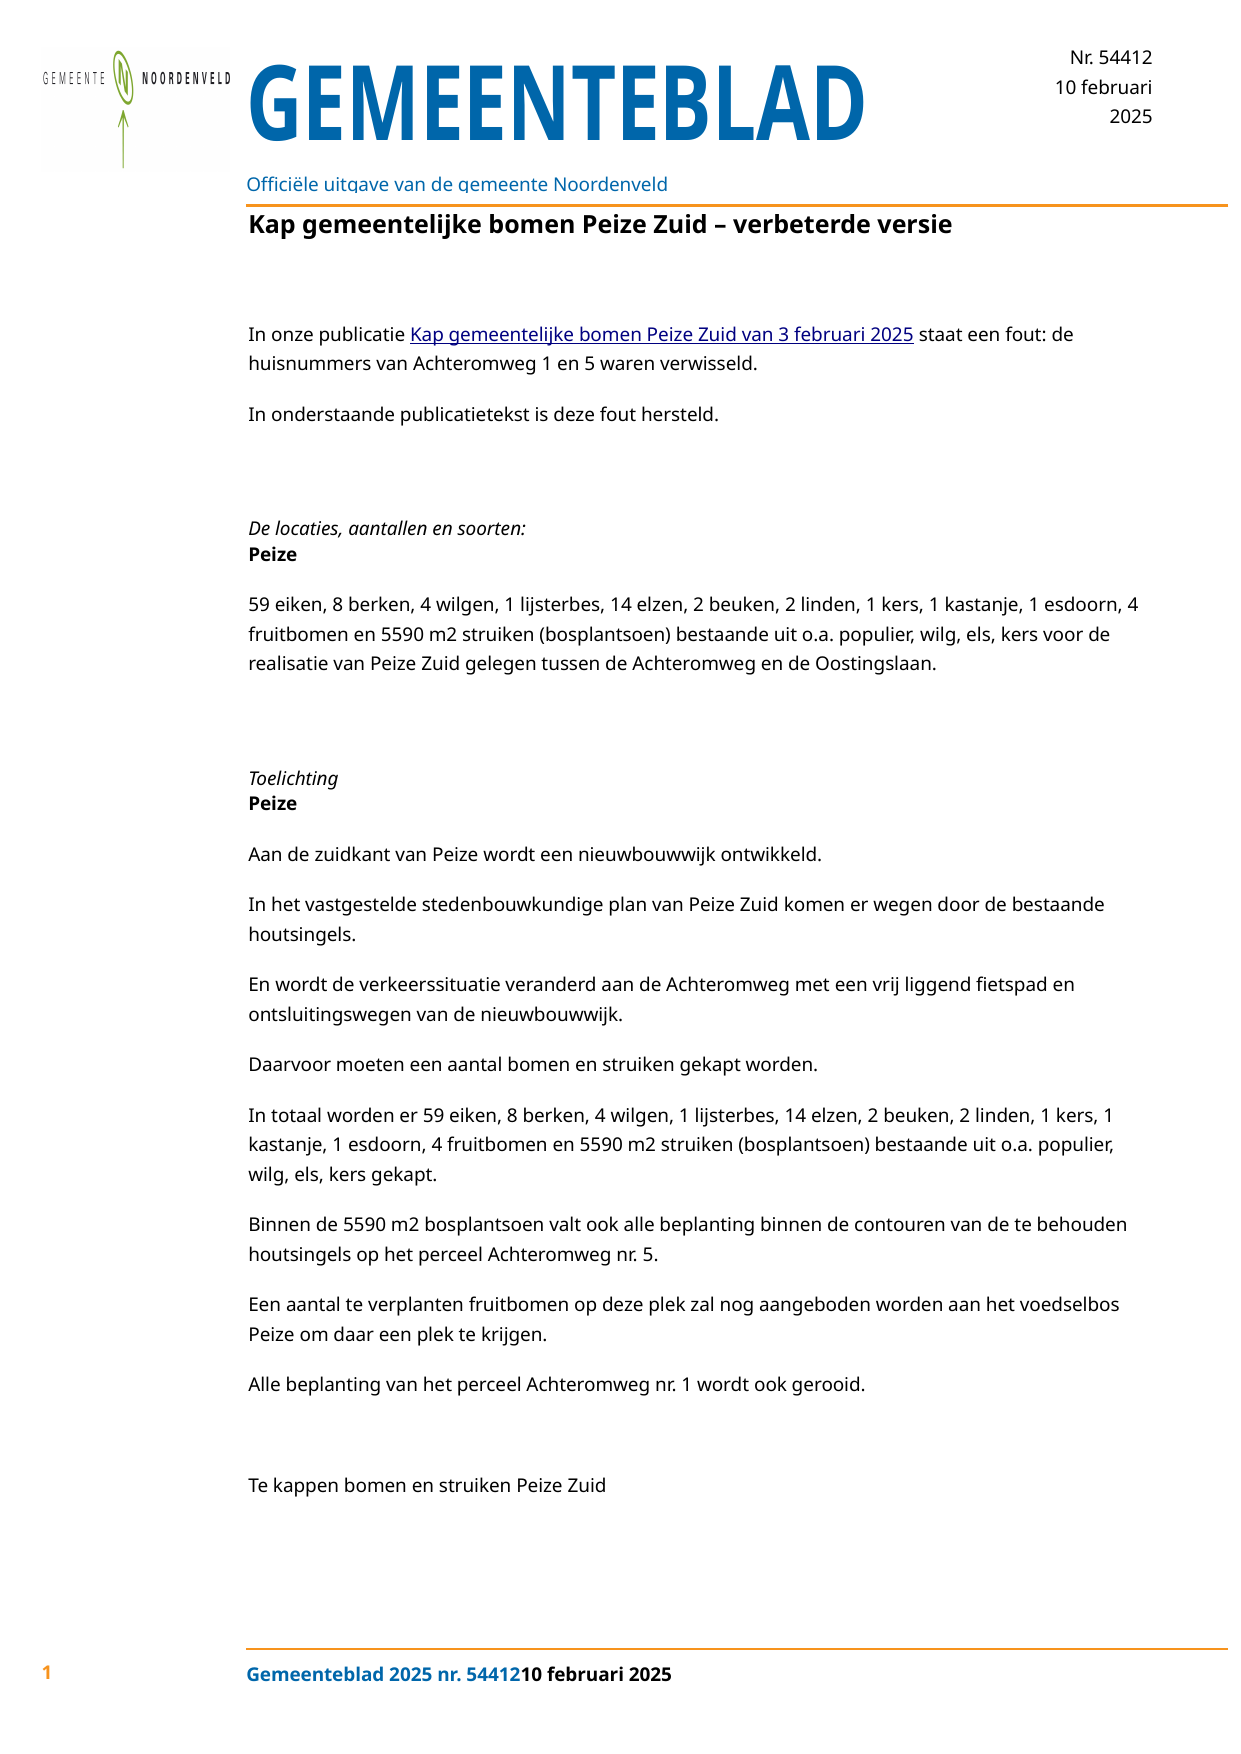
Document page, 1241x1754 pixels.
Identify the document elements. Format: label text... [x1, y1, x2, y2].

text Te kappen bomen en struiken Peize Zuid [248, 1472, 1152, 1498]
text Alle beplanting van het perceel Achteromweg nr. 1 wordt ook gerooid. [248, 1371, 1152, 1397]
text 59 eiken, 8 berken, 4 wilgen, 1 lijsterbes, 14 elzen, 2 beuken, 2 linden, 1 kers, 1 kastanje, 1 esdoorn, 4 fruitbomen en 5590 m2 struiken (bosplantsoen) bestaande uit o.a. populier, wilg, els, kers voor de realisatie van Peize Zuid gelegen tussen de Achteromweg en de Oostingslaan. [248, 591, 1152, 676]
text En wordt de verkeerssituatie veranderd aan de Achteromweg met een vrij liggend fietspad en ontsluitingswegen van de nieuwbouwwijk. [248, 971, 1152, 1027]
text Binnen de 5590 m2 bosplantsoen valt ook alle beplanting binnen de contouren van de te behouden houtsingels op het perceel Achteromweg nr. 5. [248, 1211, 1152, 1267]
text Een aantal te verplanten fruitbomen op deze plek zal nog aangeboden worden aan het voedselbos Peize om daar een plek te krijgen. [248, 1291, 1152, 1347]
text Daarvoor moeten een aantal bomen en struiken gekapt worden. [248, 1051, 1152, 1077]
text Aan de zuidkant van Peize wordt een nieuwbouwwijk ontwikkeld. [248, 841, 1152, 867]
text Toelichting [248, 765, 1152, 791]
text In onderstaande publicatietekst is deze fout hersteld. [248, 401, 1152, 426]
text In totaal worden er 59 eiken, 8 berken, 4 wilgen, 1 lijsterbes, 14 elzen, 2 beuken, 2 linden, 1 kers, 1 kastanje, 1 esdoorn, 4 fruitbomen en 5590 m2 struiken (bosplantsoen) bestaande uit o.a. populier, wilg, els, kers gekapt. [248, 1102, 1152, 1187]
picture [41, 47, 231, 172]
text Kap gemeentelijke bomen Peize Zuid – verbeterde versie [248, 207, 1152, 241]
text De locaties, aantallen en soorten: [248, 515, 1152, 541]
text Peize [248, 791, 1152, 816]
text In onze publicatie Kap gemeentelijke bomen Peize Zuid van 3 februari 2025 staat een fout: de huisnummers van Achteromweg 1 en 5 waren verwisseld. [248, 321, 1152, 376]
text Peize [248, 541, 1152, 567]
text In het vastgestelde stedenbouwkundige plan van Peize Zuid komen er wegen door de bestaande houtsingels. [248, 891, 1152, 947]
